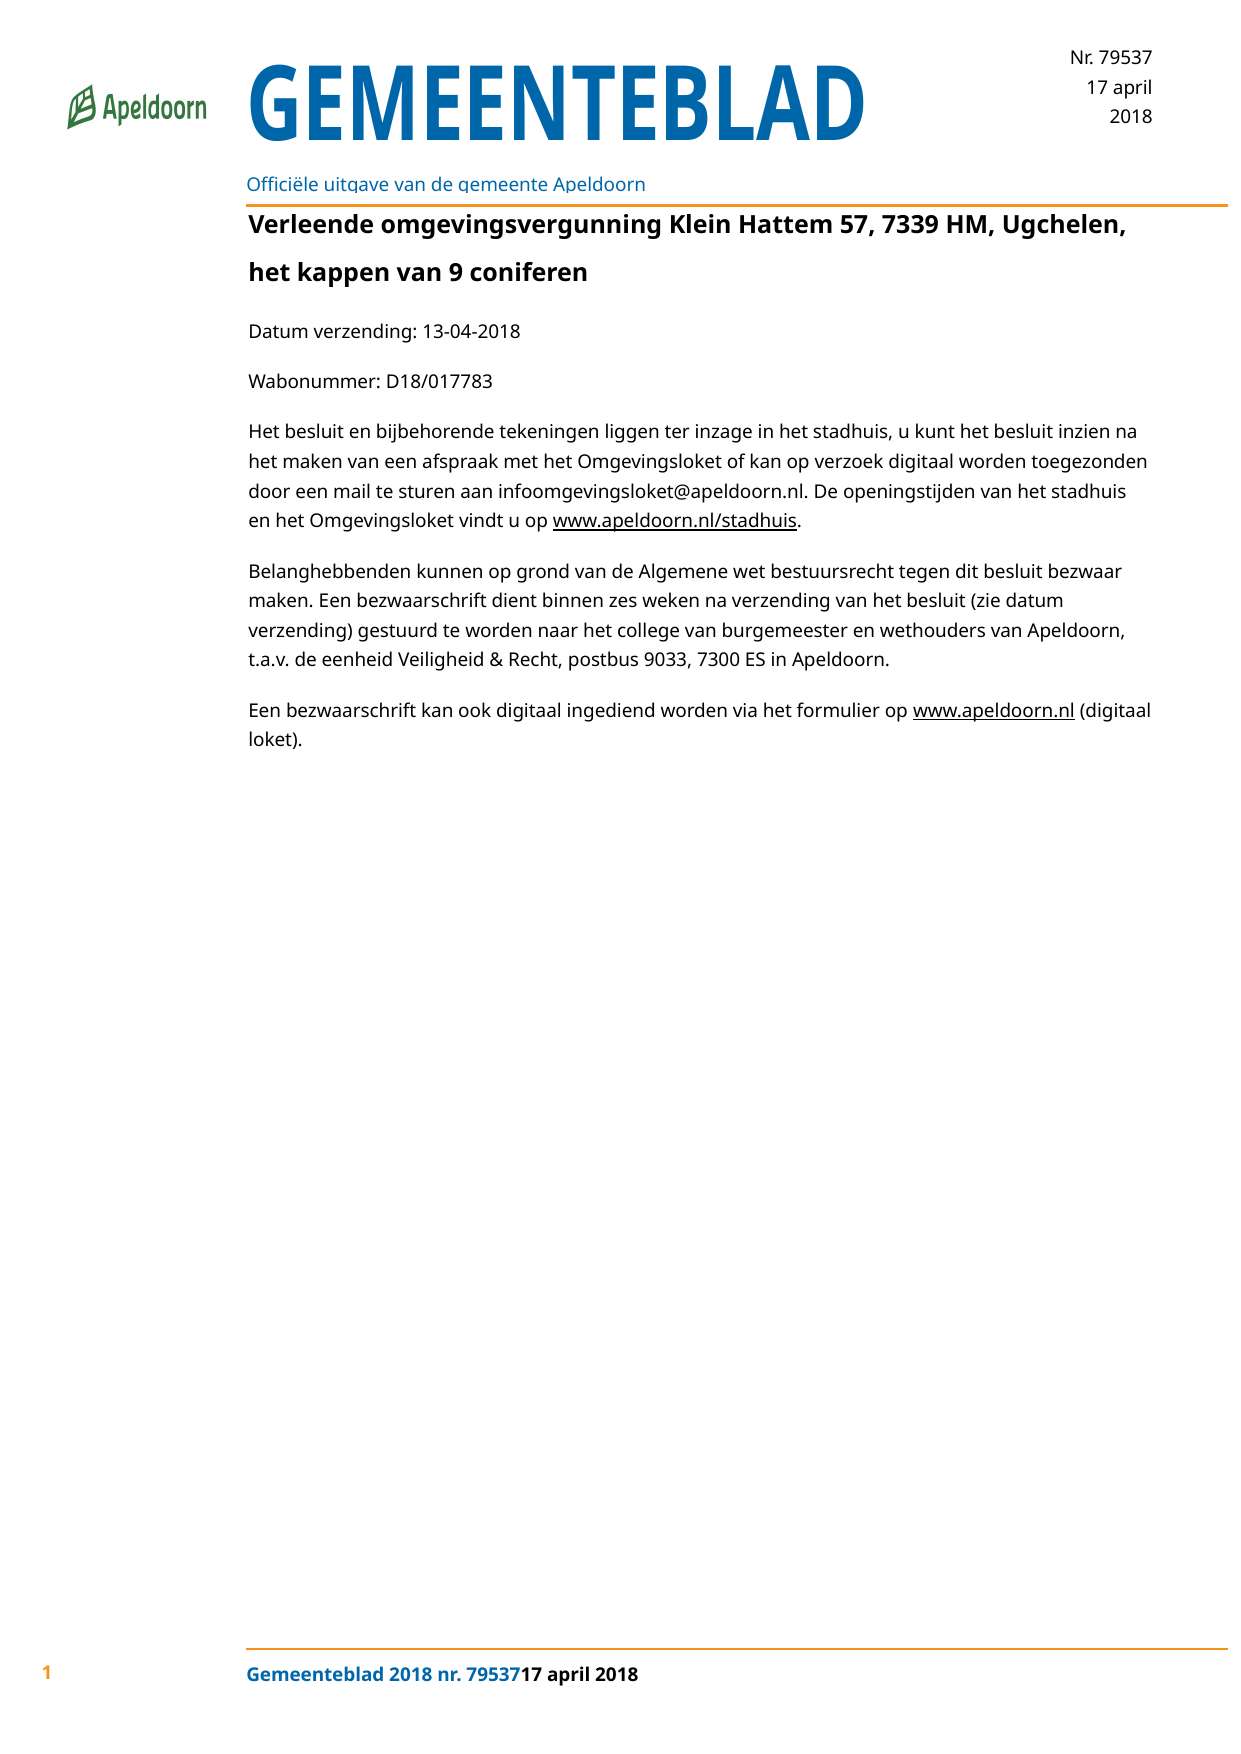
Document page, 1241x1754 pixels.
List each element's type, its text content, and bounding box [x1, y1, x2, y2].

text Verleende omgevingsvergunning Klein Hattem 57, 7339 HM, Ugchelen, het kappen van 9 coniferen [248, 207, 1152, 288]
picture [41, 47, 231, 172]
text Wabonummer: D18/017783 [248, 368, 1152, 394]
text Een bezwaarschrift kan ook digitaal ingediend worden via het formulier op www.apeldoorn.nl (digitaal loket). [248, 697, 1152, 752]
text Belanghebbenden kunnen op grond van de Algemene wet bestuursrecht tegen dit besluit bezwaar maken. Een bezwaarschrift dient binnen zes weken na verzending van het besluit (zie datum verzending) gestuurd te worden naar het college van burgemeester en wethouders van Apeldoorn, t.a.v. de eenheid Veiligheid & Recht, postbus 9033, 7300 ES in Apeldoorn. [248, 558, 1152, 672]
text Datum verzending: 13-04-2018 [248, 318, 1152, 344]
text Het besluit en bijbehorende tekeningen liggen ter inzage in het stadhuis, u kunt het besluit inzien na het maken van een afspraak met het Omgevingsloket of kan op verzoek digitaal worden toegezonden door een mail te sturen aan infoomgevingsloket@apeldoorn.nl. De openingstijden van het stadhuis en het Omgevingsloket vindt u op www.apeldoorn.nl/stadhuis. [248, 419, 1152, 533]
